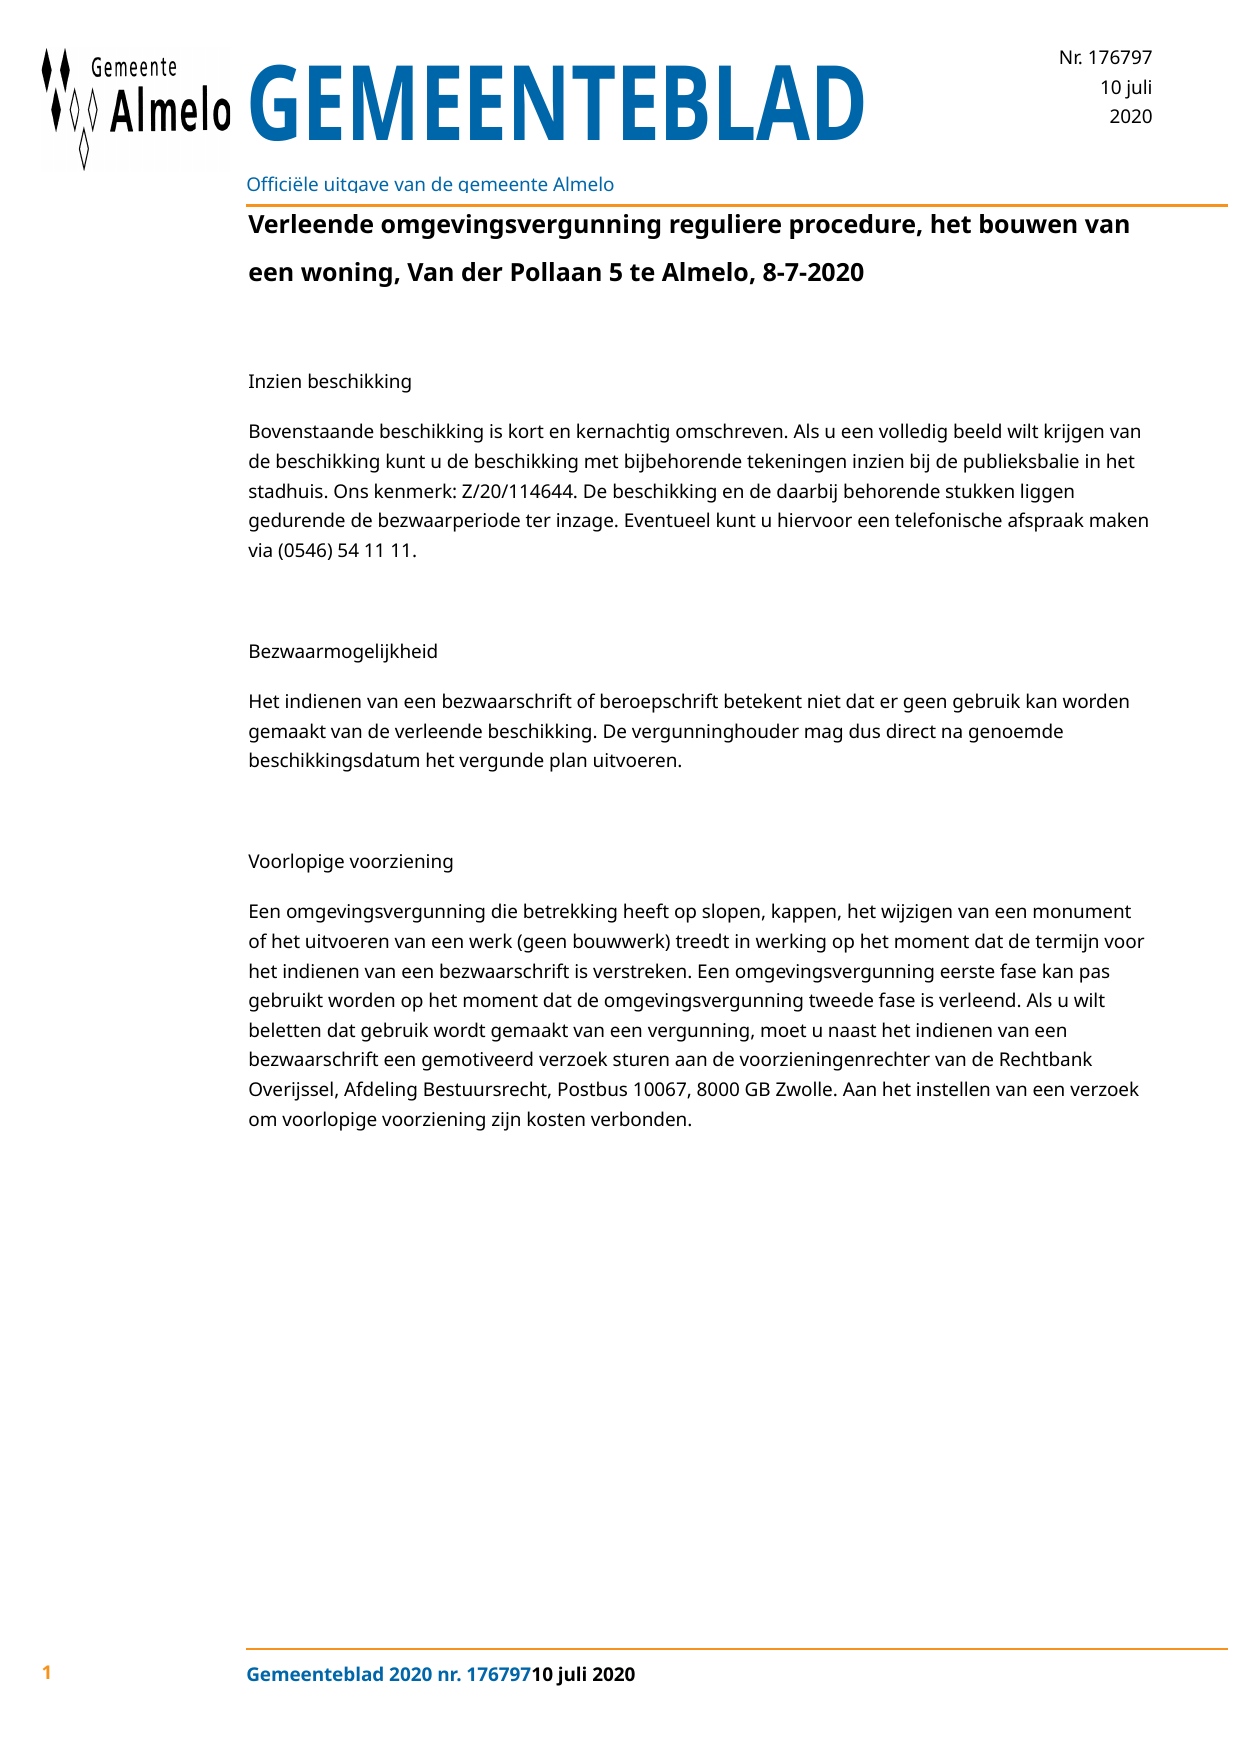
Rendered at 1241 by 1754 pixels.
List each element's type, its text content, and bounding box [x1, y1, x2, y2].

text Een omgevingsvergunning die betrekking heeft op slopen, kappen, het wijzigen van een monument of het uitvoeren van een werk (geen bouwwerk) treedt in werking op het moment dat de termijn voor het indienen van een bezwaarschrift is verstreken. Een omgevingsvergunning eerste fase kan pas gebruikt worden op het moment dat de omgevingsvergunning tweede fase is verleend. Als u wilt beletten dat gebruik wordt gemaakt van een vergunning, moet u naast het indienen van een bezwaarschrift een gemotiveerd verzoek sturen aan de voorzieningenrechter van de Rechtbank Overijssel, Afdeling Bestuursrecht, Postbus 10067, 8000 GB Zwolle. Aan het instellen van een verzoek om voorlopige voorziening zijn kosten verbonden. [248, 899, 1152, 1132]
text Het indienen van een bezwaarschrift of beroepschrift betekent niet dat er geen gebruik kan worden gemaakt van de verleende beschikking. De vergunninghouder mag dus direct na genoemde beschikkingsdatum het vergunde plan uitvoeren. [248, 688, 1152, 773]
text Voorlopige voorziening [248, 848, 1152, 874]
text Bovenstaande beschikking is kort en kernachtig omschreven. Als u een volledig beeld wilt krijgen van de beschikking kunt u de beschikking met bijbehorende tekeningen inzien bij de publieksbalie in het stadhuis. Ons kenmerk: Z/20/114644. De beschikking en de daarbij behorende stukken liggen gedurende de bezwaarperiode ter inzage. Eventueel kunt u hiervoor een telefonische afspraak maken via (0546) 54 11 11. [248, 419, 1152, 563]
text Verleende omgevingsvergunning reguliere procedure, het bouwen van een woning, Van der Pollaan 5 te Almelo, 8-7-2020 [248, 207, 1152, 288]
picture [41, 47, 231, 172]
text Bezwaarmogelijkheid [248, 638, 1152, 664]
text Inzien beschikking [248, 368, 1152, 394]
